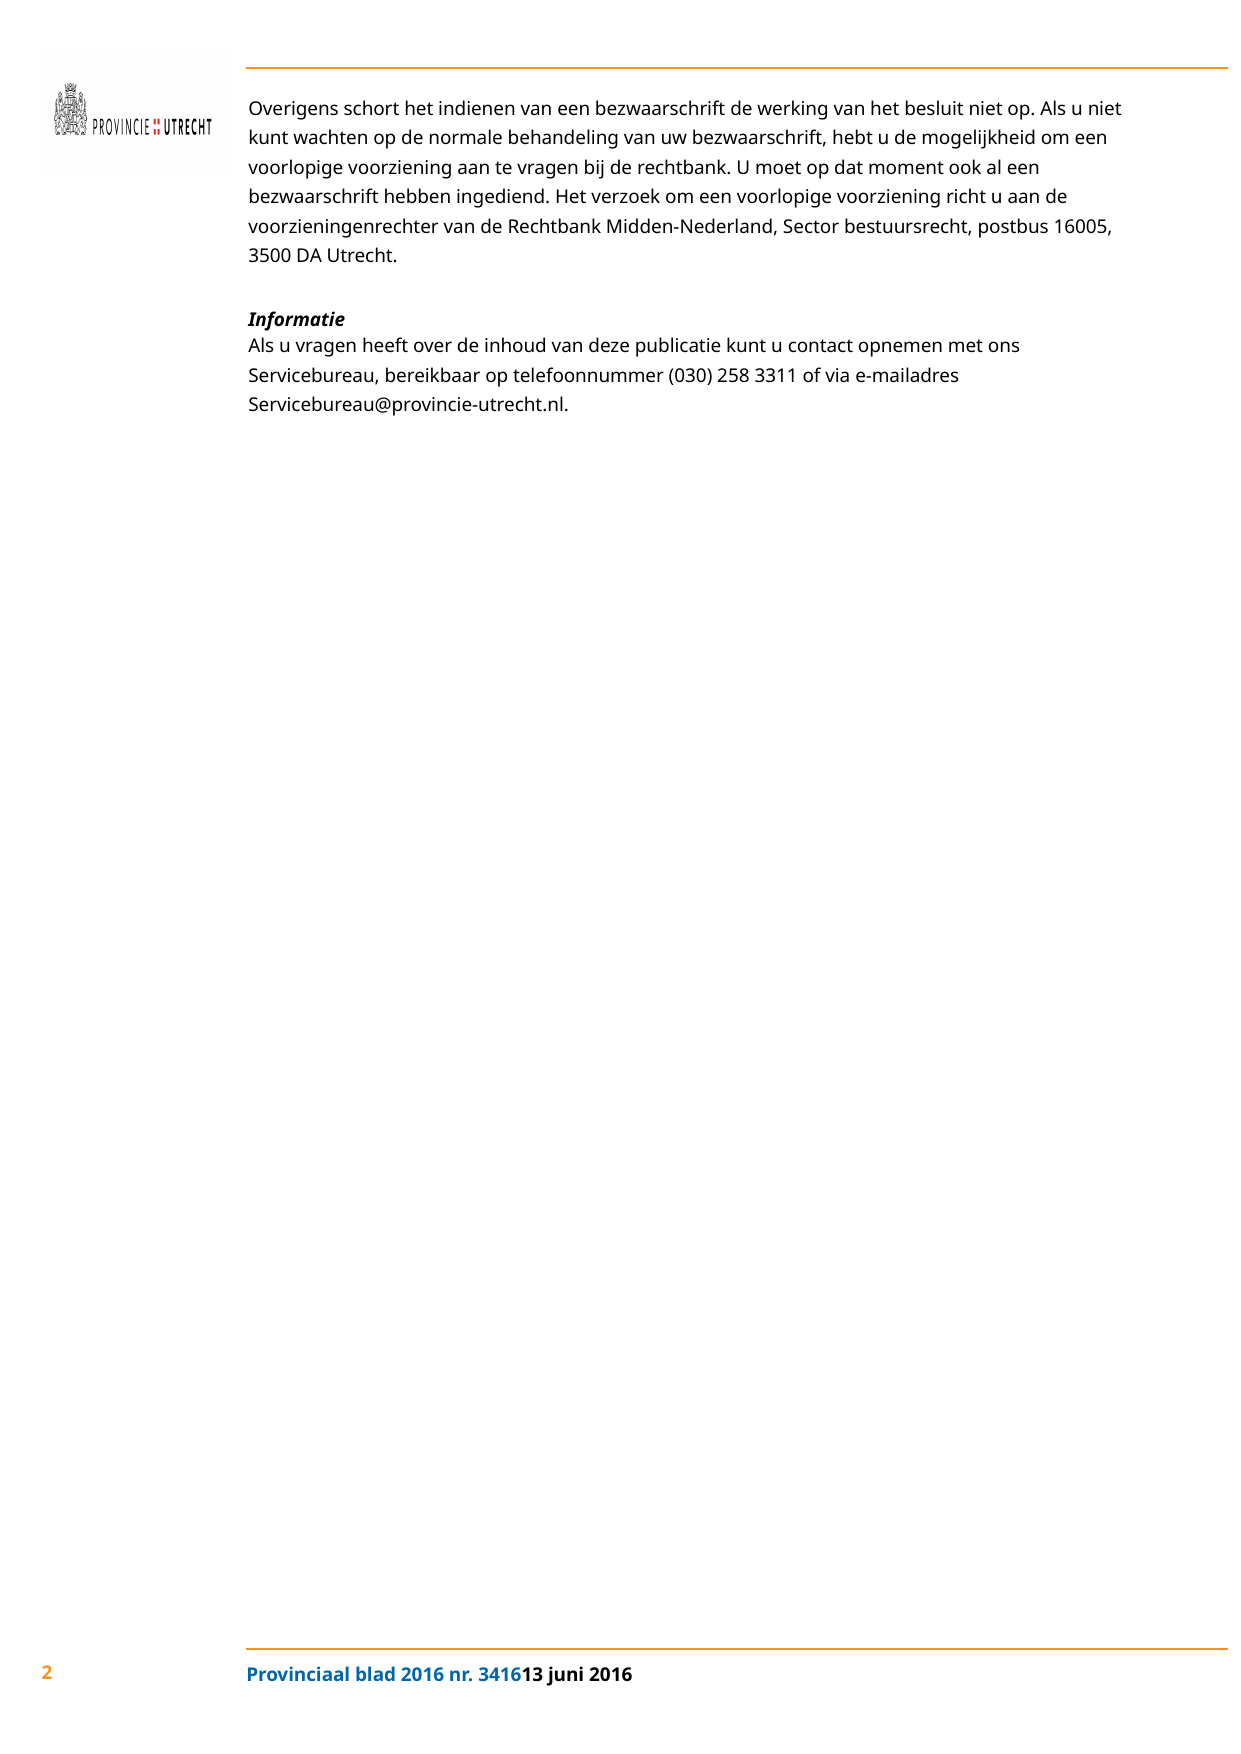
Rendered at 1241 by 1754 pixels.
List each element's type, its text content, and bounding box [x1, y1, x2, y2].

text Als u vragen heeft over de inhoud van deze publicatie kunt u contact opnemen met ons Servicebureau, bereikbaar op telefoonnummer (030) 258 3311 of via e-mailadres Servicebureau@provincie-utrecht.nl. [248, 332, 1152, 417]
text Informatie [248, 307, 1152, 332]
picture [41, 47, 231, 172]
text Overigens schort het indienen van een bezwaarschrift de werking van het besluit niet op. Als u niet kunt wachten op de normale behandeling van uw bezwaarschrift, hebt u de mogelijkheid om een voorlopige voorziening aan te vragen bij de rechtbank. U moet op dat moment ook al een bezwaarschrift hebben ingediend. Het verzoek om een voorlopige voorziening richt u aan de voorzieningenrechter van de Rechtbank Midden-Nederland, Sector bestuursrecht, postbus 16005, 3500 DA Utrecht. [248, 95, 1152, 268]
